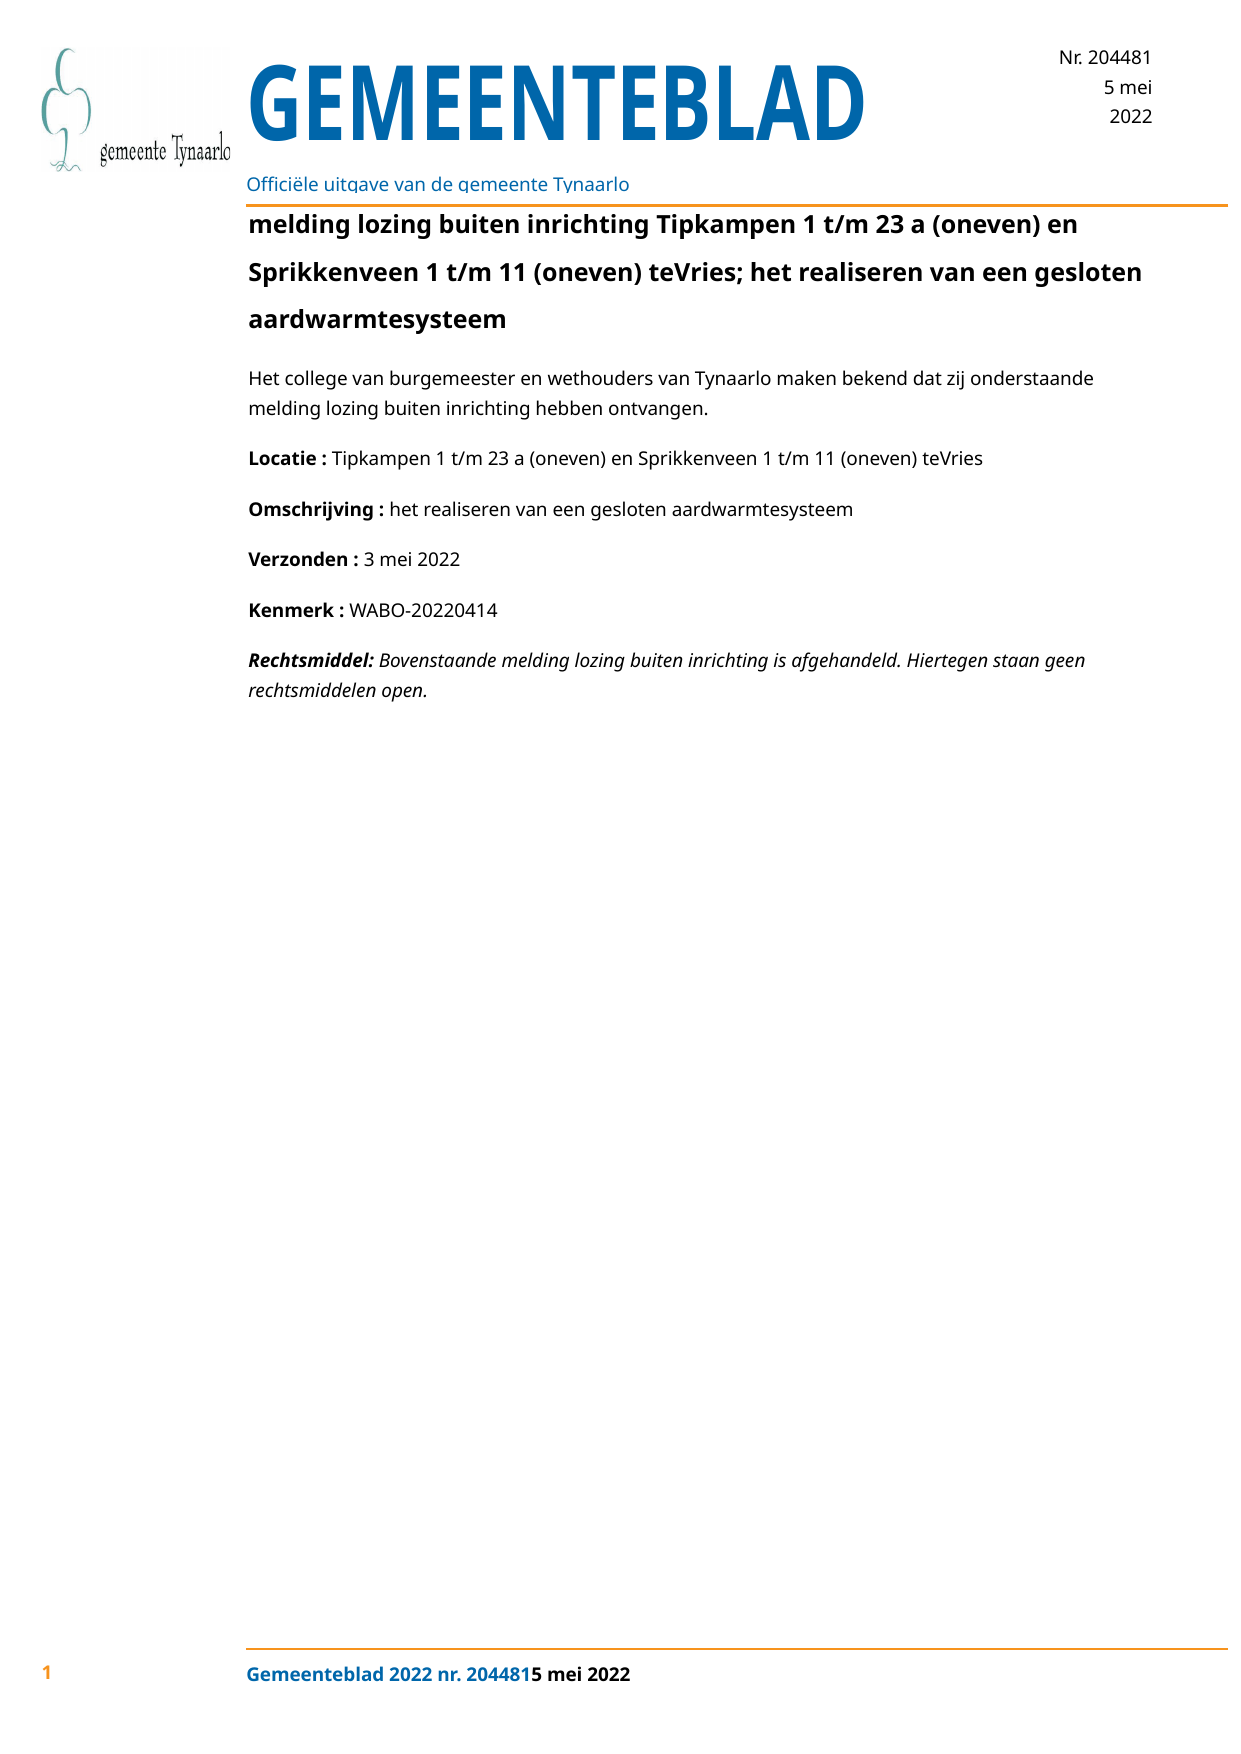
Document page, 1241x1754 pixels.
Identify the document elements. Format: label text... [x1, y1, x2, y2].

text Kenmerk : WABO-20220414 [248, 597, 1152, 622]
picture [41, 47, 231, 172]
text Omschrijving : het realiseren van een gesloten aardwarmtesysteem [248, 496, 1152, 522]
text Het college van burgemeester en wethouders van Tynaarlo maken bekend dat zij onderstaande melding lozing buiten inrichting hebben ontvangen. [248, 366, 1152, 421]
text melding lozing buiten inrichting Tipkampen 1 t/m 23 a (oneven) en Sprikkenveen 1 t/m 11 (oneven) teVries; het realiseren van een gesloten aardwarmtesysteem [248, 207, 1152, 336]
text Locatie : Tipkampen 1 t/m 23 a (oneven) en Sprikkenveen 1 t/m 11 (oneven) teVries [248, 446, 1152, 471]
text Verzonden : 3 mei 2022 [248, 546, 1152, 572]
text Rechtsmiddel: Bovenstaande melding lozing buiten inrichting is afgehandeld. Hiertegen staan geen rechtsmiddelen open. [248, 647, 1152, 702]
